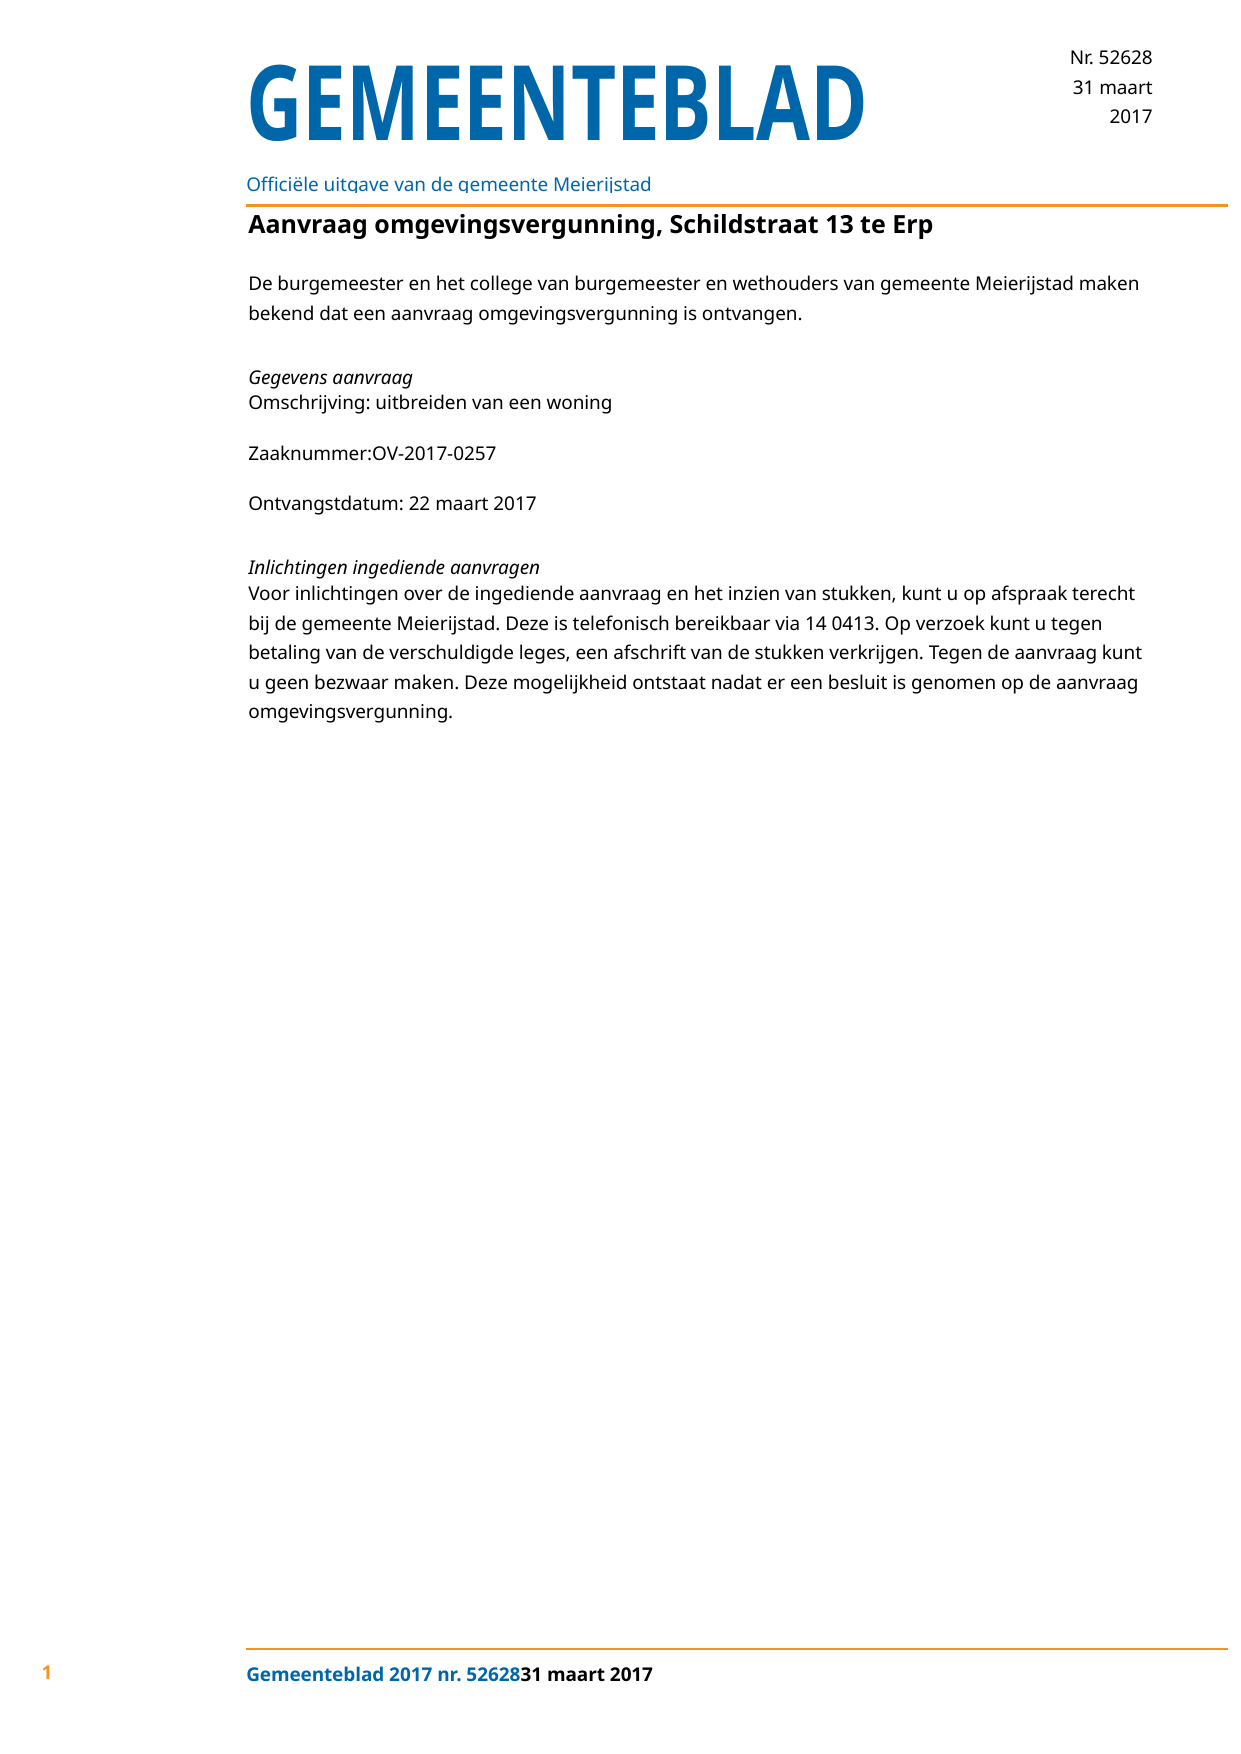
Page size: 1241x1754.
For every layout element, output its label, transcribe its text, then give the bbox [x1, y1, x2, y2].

text Inlichtingen ingediende aanvragen [248, 554, 1152, 580]
text Ontvangstdatum: 22 maart 2017 [248, 490, 1152, 516]
text Voor inlichtingen over de ingediende aanvraag en het inzien van stukken, kunt u op afspraak terecht bij de gemeente Meierijstad. Deze is telefonisch bereikbaar via 14 0413. Op verzoek kunt u tegen betaling van de verschuldigde leges, een afschrift van de stukken verkrijgen. Tegen de aanvraag kunt u geen bezwaar maken. Deze mogelijkheid ontstaat nadat er een besluit is genomen op de aanvraag omgevingsvergunning. [248, 580, 1152, 724]
text Omschrijving: uitbreiden van een woning [248, 389, 1152, 415]
text Zaaknummer:OV-2017-0257 [248, 440, 1152, 466]
text Gegevens aanvraag [248, 364, 1152, 389]
text Aanvraag omgevingsvergunning, Schildstraat 13 te Erp [248, 207, 1152, 241]
text De burgemeester en het college van burgemeester en wethouders van gemeente Meierijstad maken bekend dat een aanvraag omgevingsvergunning is ontvangen. [248, 270, 1152, 326]
picture [41, 47, 231, 172]
